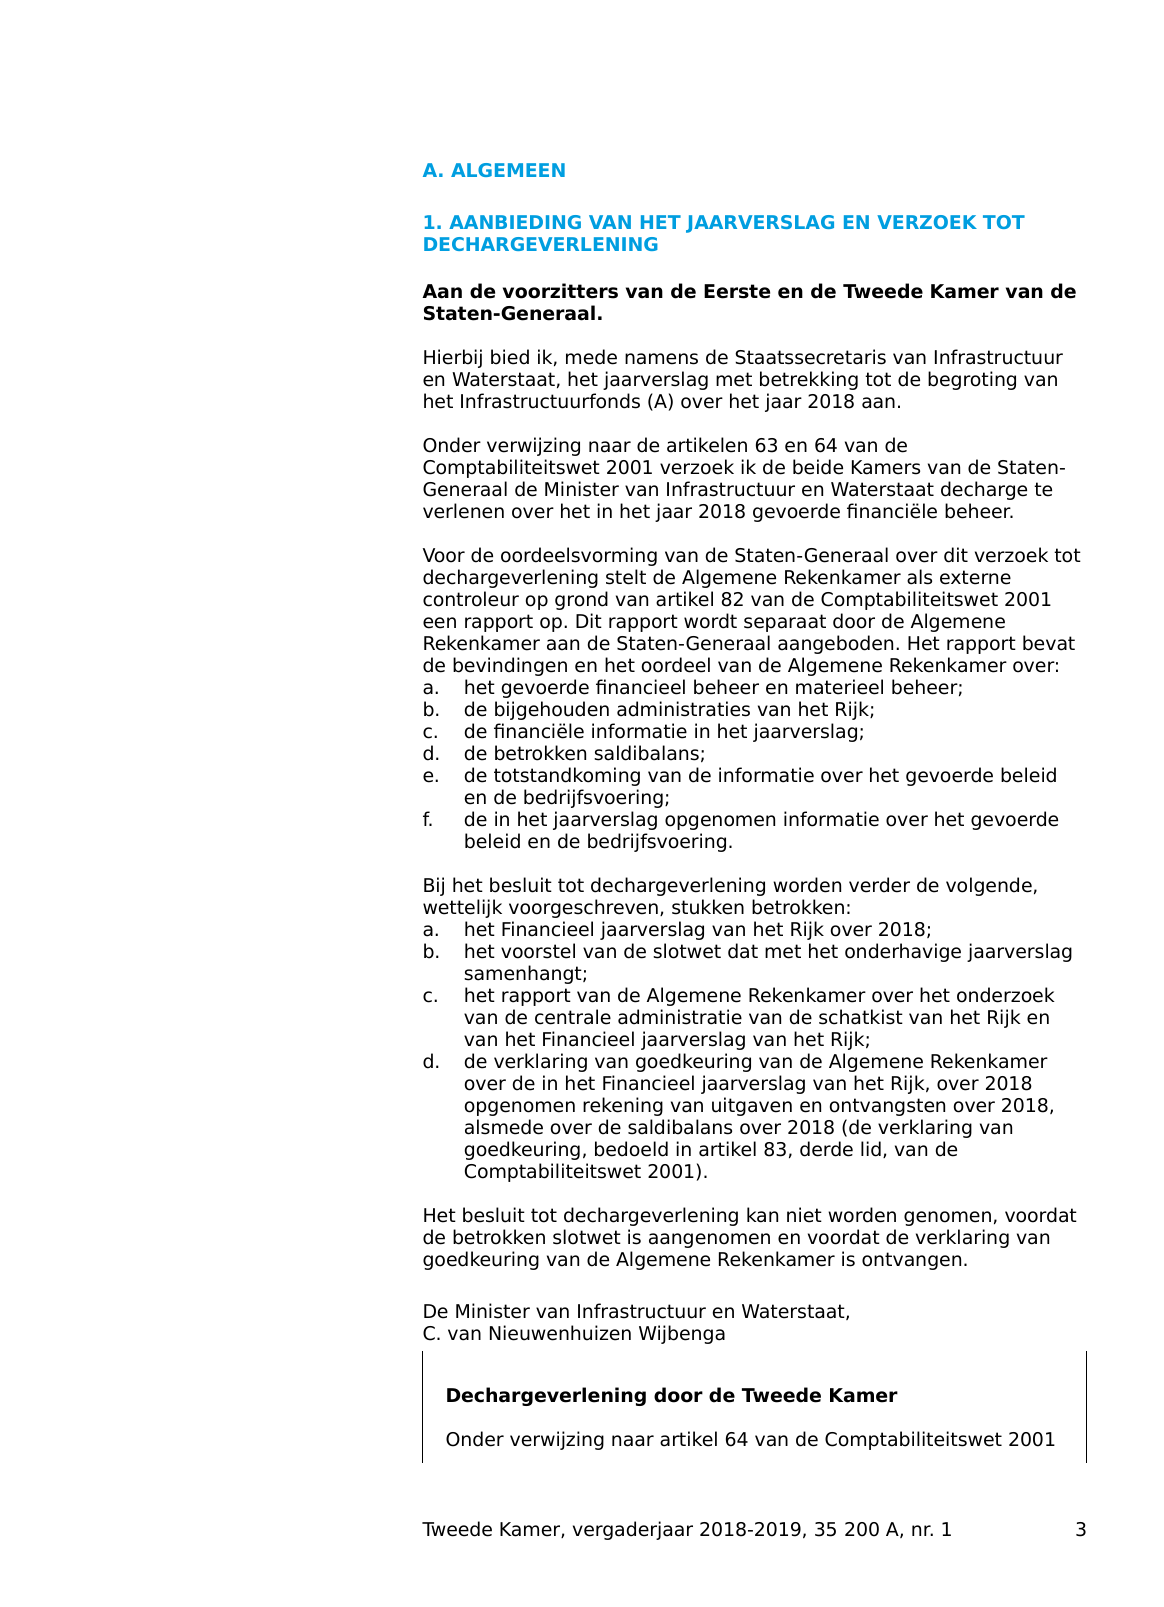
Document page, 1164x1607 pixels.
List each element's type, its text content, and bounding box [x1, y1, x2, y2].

text a. het Financieel jaarverslag van het Rijk over 2018; [422, 919, 1087, 941]
subtitle 1. AANBIEDING VAN HET JAARVERSLAG EN VERZOEK TOT DECHARGEVERLENING [422, 212, 1087, 256]
text Het besluit tot dechargeverlening kan niet worden genomen, voordat de betrokken slotwet is aangenomen en voordat de verklaring van goedkeuring van de Algemene Rekenkamer is ontvangen. [422, 1205, 1087, 1271]
text e. de totstandkoming van de informatie over het gevoerde beleid en de bedrijfsvoering; [422, 765, 1087, 809]
table_header Dechargeverlening door de Tweede Kamer Onder verwijzing naar artikel 64 van de Comptabiliteitswet 2001 [423, 1351, 1086, 1463]
text d. de verklaring van goedkeuring van de Algemene Rekenkamer over de in het Financieel jaarverslag van het Rijk, over 2018 opgenomen rekening van uitgaven en ontvangsten over 2018, alsmede over de saldibalans over 2018 (de verklaring van goedkeuring, bedoeld in artikel 83, derde lid, van de Comptabiliteitswet 2001). [422, 1051, 1087, 1183]
text Aan de voorzitters van de Eerste en de Tweede Kamer van de Staten-Generaal. [422, 281, 1087, 325]
text b. het voorstel van de slotwet dat met het onderhavige jaarverslag samenhangt; [422, 941, 1087, 985]
text c. het rapport van de Algemene Rekenkamer over het onderzoek van de centrale administratie van de schatkist van het Rijk en van het Financieel jaarverslag van het Rijk; [422, 985, 1087, 1051]
text Onder verwijzing naar de artikelen 63 en 64 van de Comptabiliteitswet 2001 verzoek ik de beide Kamers van de Staten-Generaal de Minister van Infrastructuur en Waterstaat decharge te verlenen over het in het jaar 2018 gevoerde financiële beheer. [422, 435, 1087, 523]
text Voor de oordeelsvorming van de Staten-Generaal over dit verzoek tot dechargeverlening stelt de Algemene Rekenkamer als externe controleur op grond van artikel 82 van de Comptabiliteitswet 2001 een rapport op. Dit rapport wordt separaat door de Algemene Rekenkamer aan de Staten-Generaal aangeboden. Het rapport bevat de bevindingen en het oordeel van de Algemene Rekenkamer over: [422, 545, 1087, 677]
text De Minister van Infrastructuur en Waterstaat, C. van Nieuwenhuizen Wijbenga [422, 1301, 1087, 1345]
text Hierbij bied ik, mede namens de Staatssecretaris van Infrastructuur en Waterstaat, het jaarverslag met betrekking tot de begroting van het Infrastructuurfonds (A) over het jaar 2018 aan. [422, 347, 1087, 413]
text a. het gevoerde financieel beheer en materieel beheer; [422, 677, 1087, 699]
text f. de in het jaarverslag opgenomen informatie over het gevoerde beleid en de bedrijfsvoering. [422, 809, 1087, 853]
text c. de financiële informatie in het jaarverslag; [422, 721, 1087, 743]
text b. de bijgehouden administraties van het Rijk; [422, 699, 1087, 721]
subtitle A. ALGEMEEN [422, 160, 1087, 182]
text Bij het besluit tot dechargeverlening worden verder de volgende, wettelijk voorgeschreven, stukken betrokken: [422, 875, 1087, 919]
text d. de betrokken saldibalans; [422, 743, 1087, 765]
